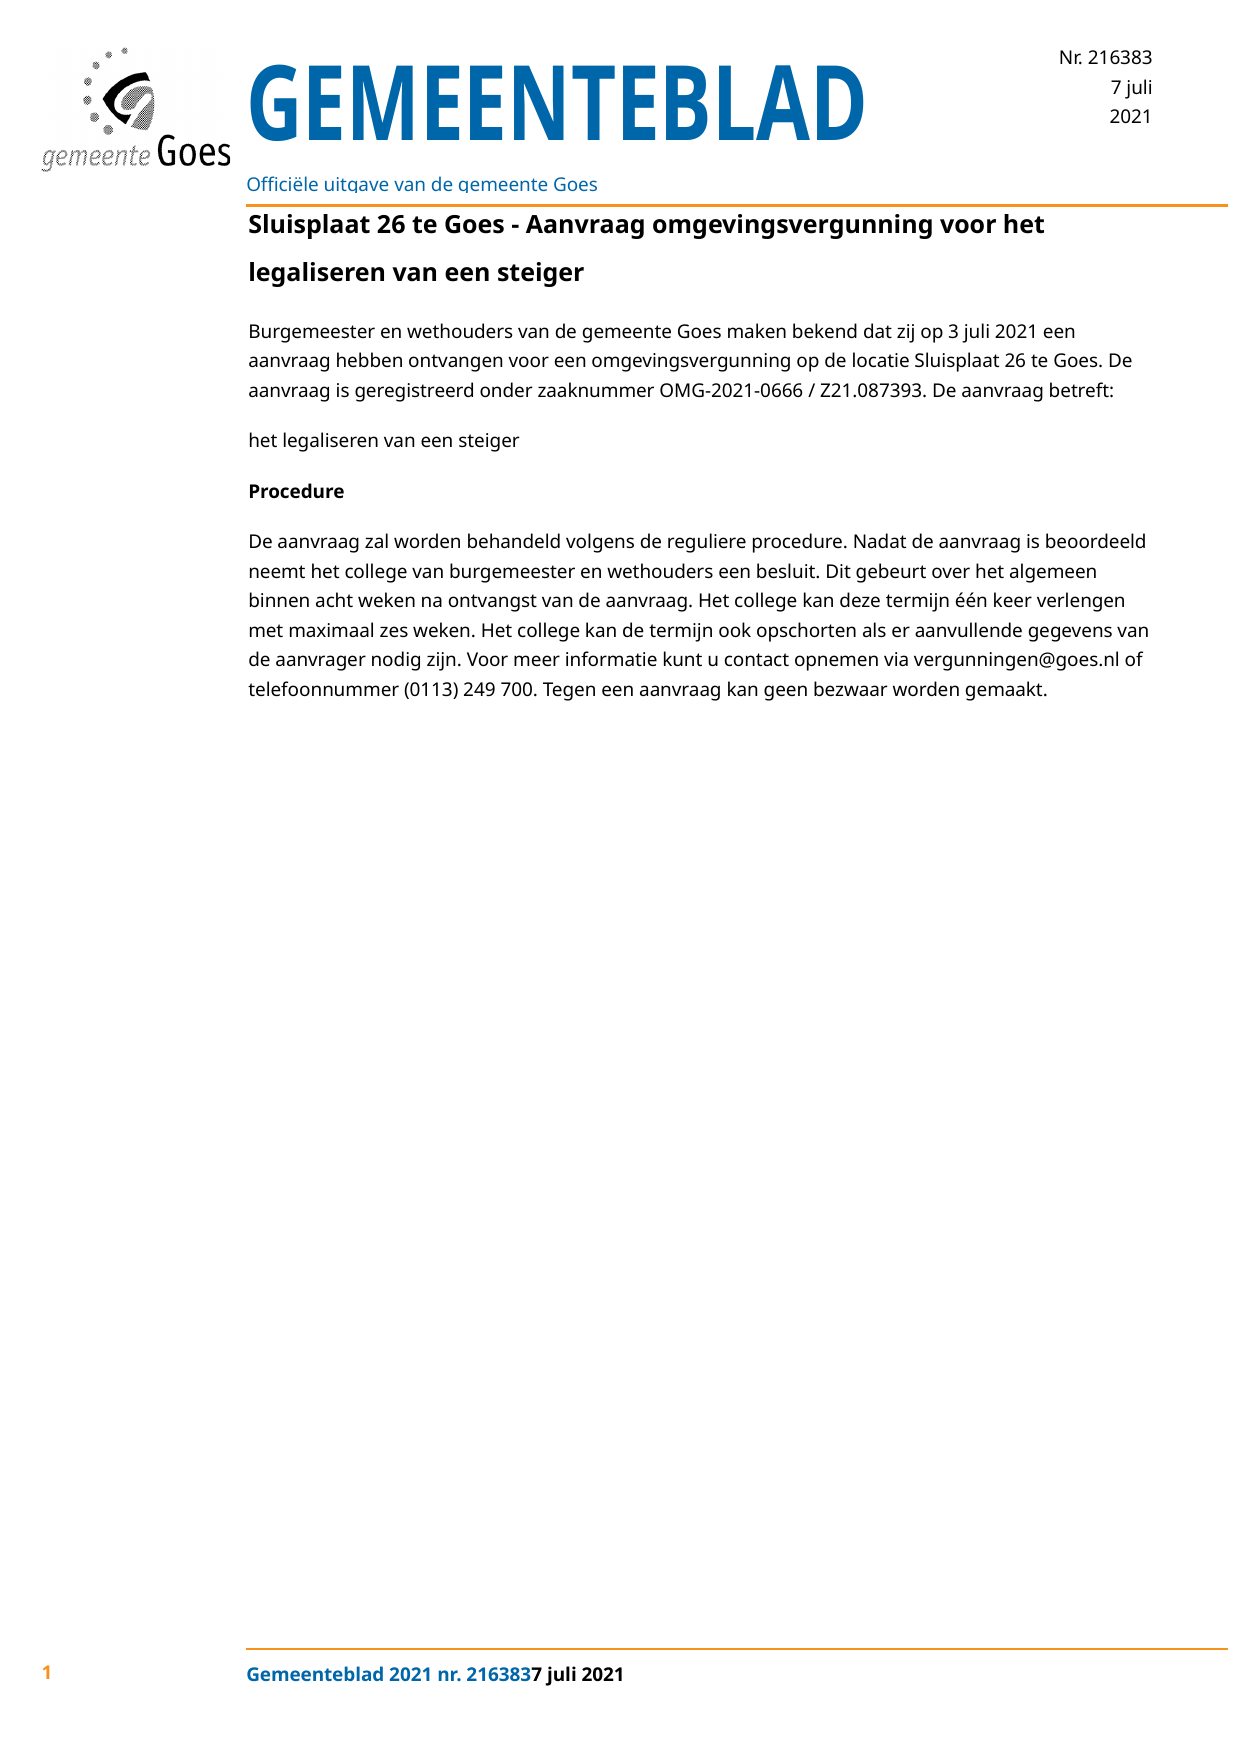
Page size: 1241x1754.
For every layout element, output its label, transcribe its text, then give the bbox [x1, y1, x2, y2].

text het legaliseren van een steiger [248, 427, 1152, 453]
text Sluisplaat 26 te Goes - Aanvraag omgevingsvergunning voor het legaliseren van een steiger [248, 207, 1152, 288]
text Procedure [248, 478, 1152, 504]
text Burgemeester en wethouders van de gemeente Goes maken bekend dat zij op 3 juli 2021 een aanvraag hebben ontvangen voor een omgevingsvergunning op de locatie Sluisplaat 26 te Goes. De aanvraag is geregistreerd onder zaaknummer OMG-2021-0666 / Z21.087393. De aanvraag betreft: [248, 318, 1152, 403]
picture [41, 47, 231, 172]
text De aanvraag zal worden behandeld volgens de reguliere procedure. Nadat de aanvraag is beoordeeld neemt het college van burgemeester en wethouders een besluit. Dit gebeurt over het algemeen binnen acht weken na ontvangst van de aanvraag. Het college kan deze termijn één keer verlengen met maximaal zes weken. Het college kan de termijn ook opschorten als er aanvullende gegevens van de aanvrager nodig zijn. Voor meer informatie kunt u contact opnemen via vergunningen@goes.nl of telefoonnummer (0113) 249 700. Tegen een aanvraag kan geen bezwaar worden gemaakt. [248, 528, 1152, 702]
